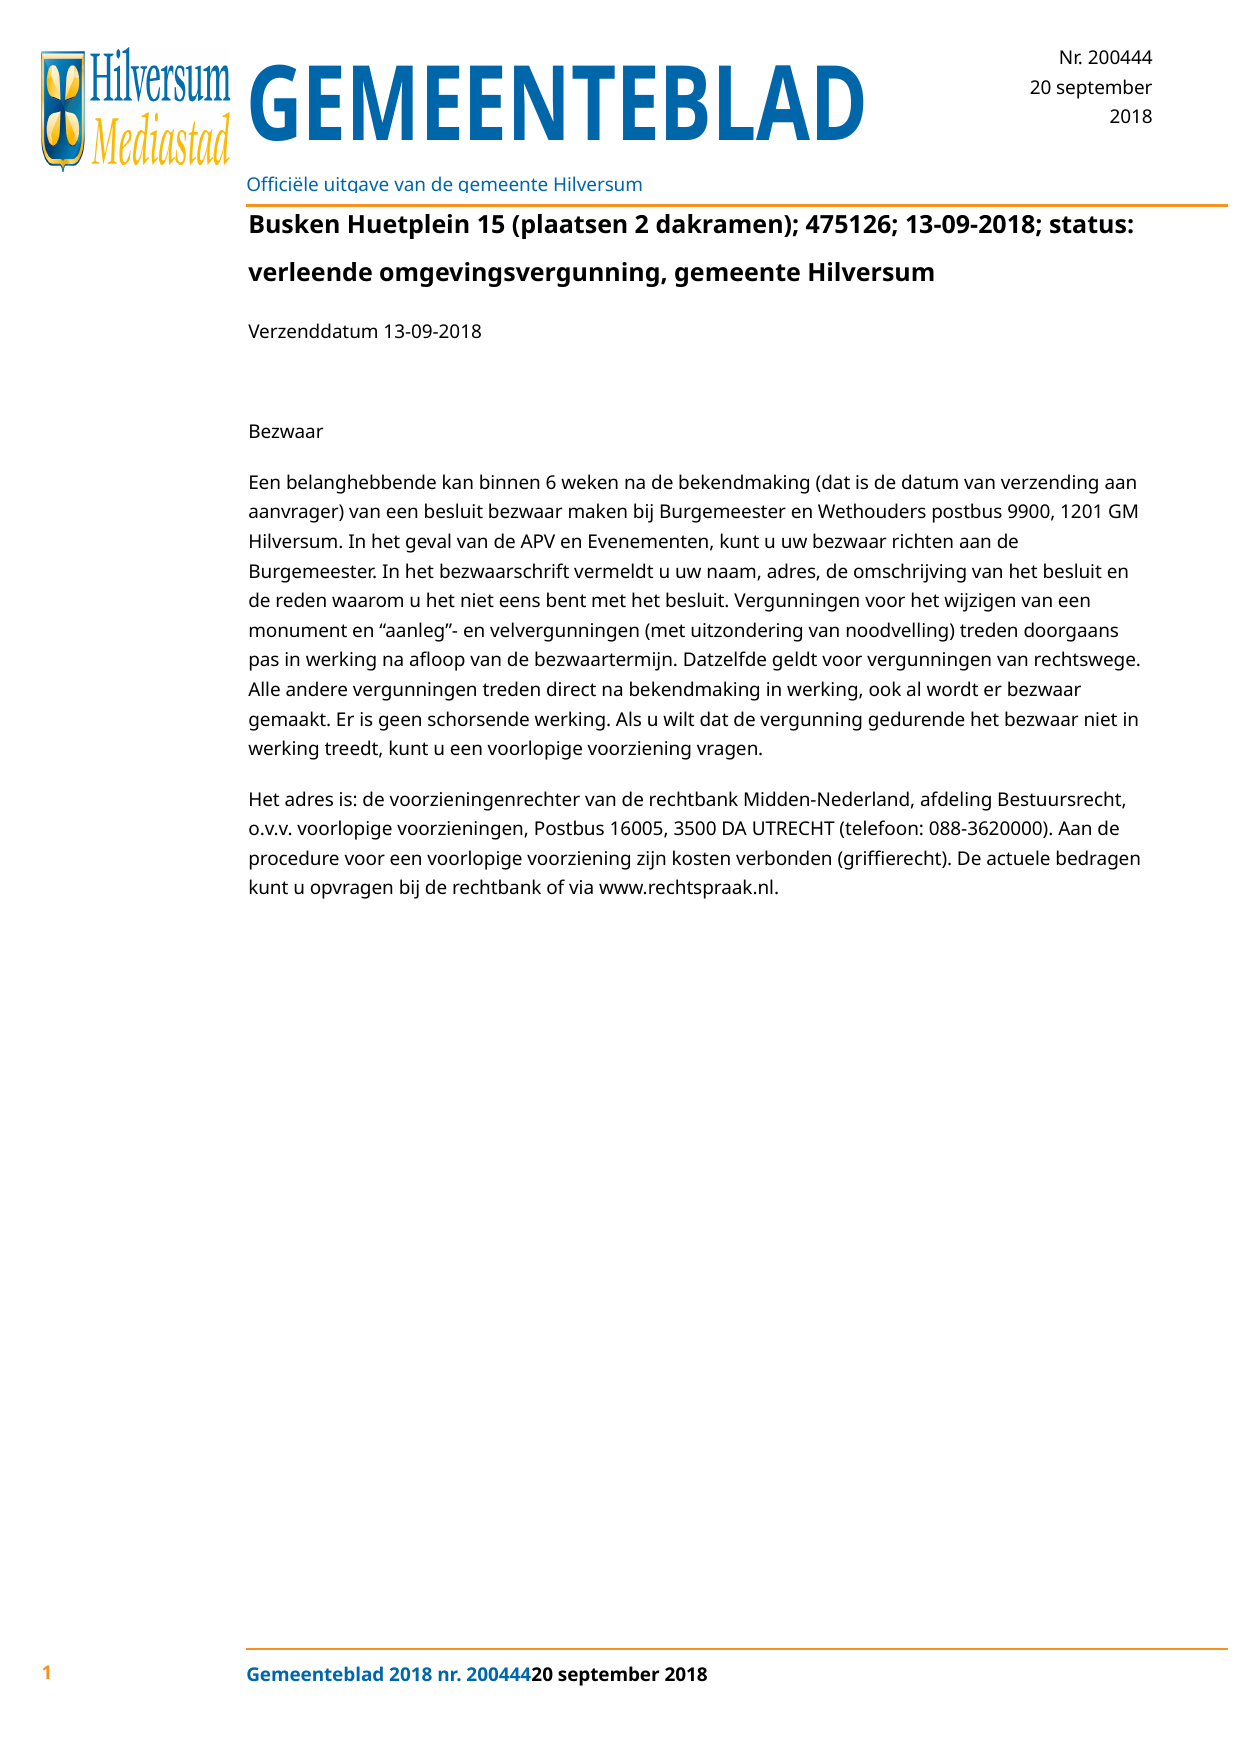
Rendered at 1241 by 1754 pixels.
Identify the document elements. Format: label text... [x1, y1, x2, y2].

text Verzenddatum 13-09-2018 [248, 318, 1152, 344]
text Busken Huetplein 15 (plaatsen 2 dakramen); 475126; 13-09-2018; status: verleende omgevingsvergunning, gemeente Hilversum [248, 207, 1152, 288]
text Het adres is: de voorzieningenrechter van de rechtbank Midden-Nederland, afdeling Bestuursrecht, o.v.v. voorlopige voorzieningen, Postbus 16005, 3500 DA UTRECHT (telefoon: 088-3620000). Aan de procedure voor een voorlopige voorziening zijn kosten verbonden (griffierecht). De actuele bedragen kunt u opvragen bij de rechtbank of via www.rechtspraak.nl. [248, 786, 1152, 900]
text Bezwaar [248, 419, 1152, 444]
picture [41, 47, 231, 172]
text Een belanghebbende kan binnen 6 weken na de bekendmaking (dat is de datum van verzending aan aanvrager) van een besluit bezwaar maken bij Burgemeester en Wethouders postbus 9900, 1201 GM Hilversum. In het geval van de APV en Evenementen, kunt u uw bezwaar richten aan de Burgemeester. In het bezwaarschrift vermeldt u uw naam, adres, de omschrijving van het besluit en de reden waarom u het niet eens bent met het besluit. Vergunningen voor het wijzigen van een monument en “aanleg”- en velvergunningen (met uitzondering van noodvelling) treden doorgaans pas in werking na afloop van de bezwaartermijn. Datzelfde geldt voor vergunningen van rechtswege. Alle andere vergunningen treden direct na bekendmaking in werking, ook al wordt er bezwaar gemaakt. Er is geen schorsende werking. Als u wilt dat de vergunning gedurende het bezwaar niet in werking treedt, kunt u een voorlopige voorziening vragen. [248, 469, 1152, 761]
